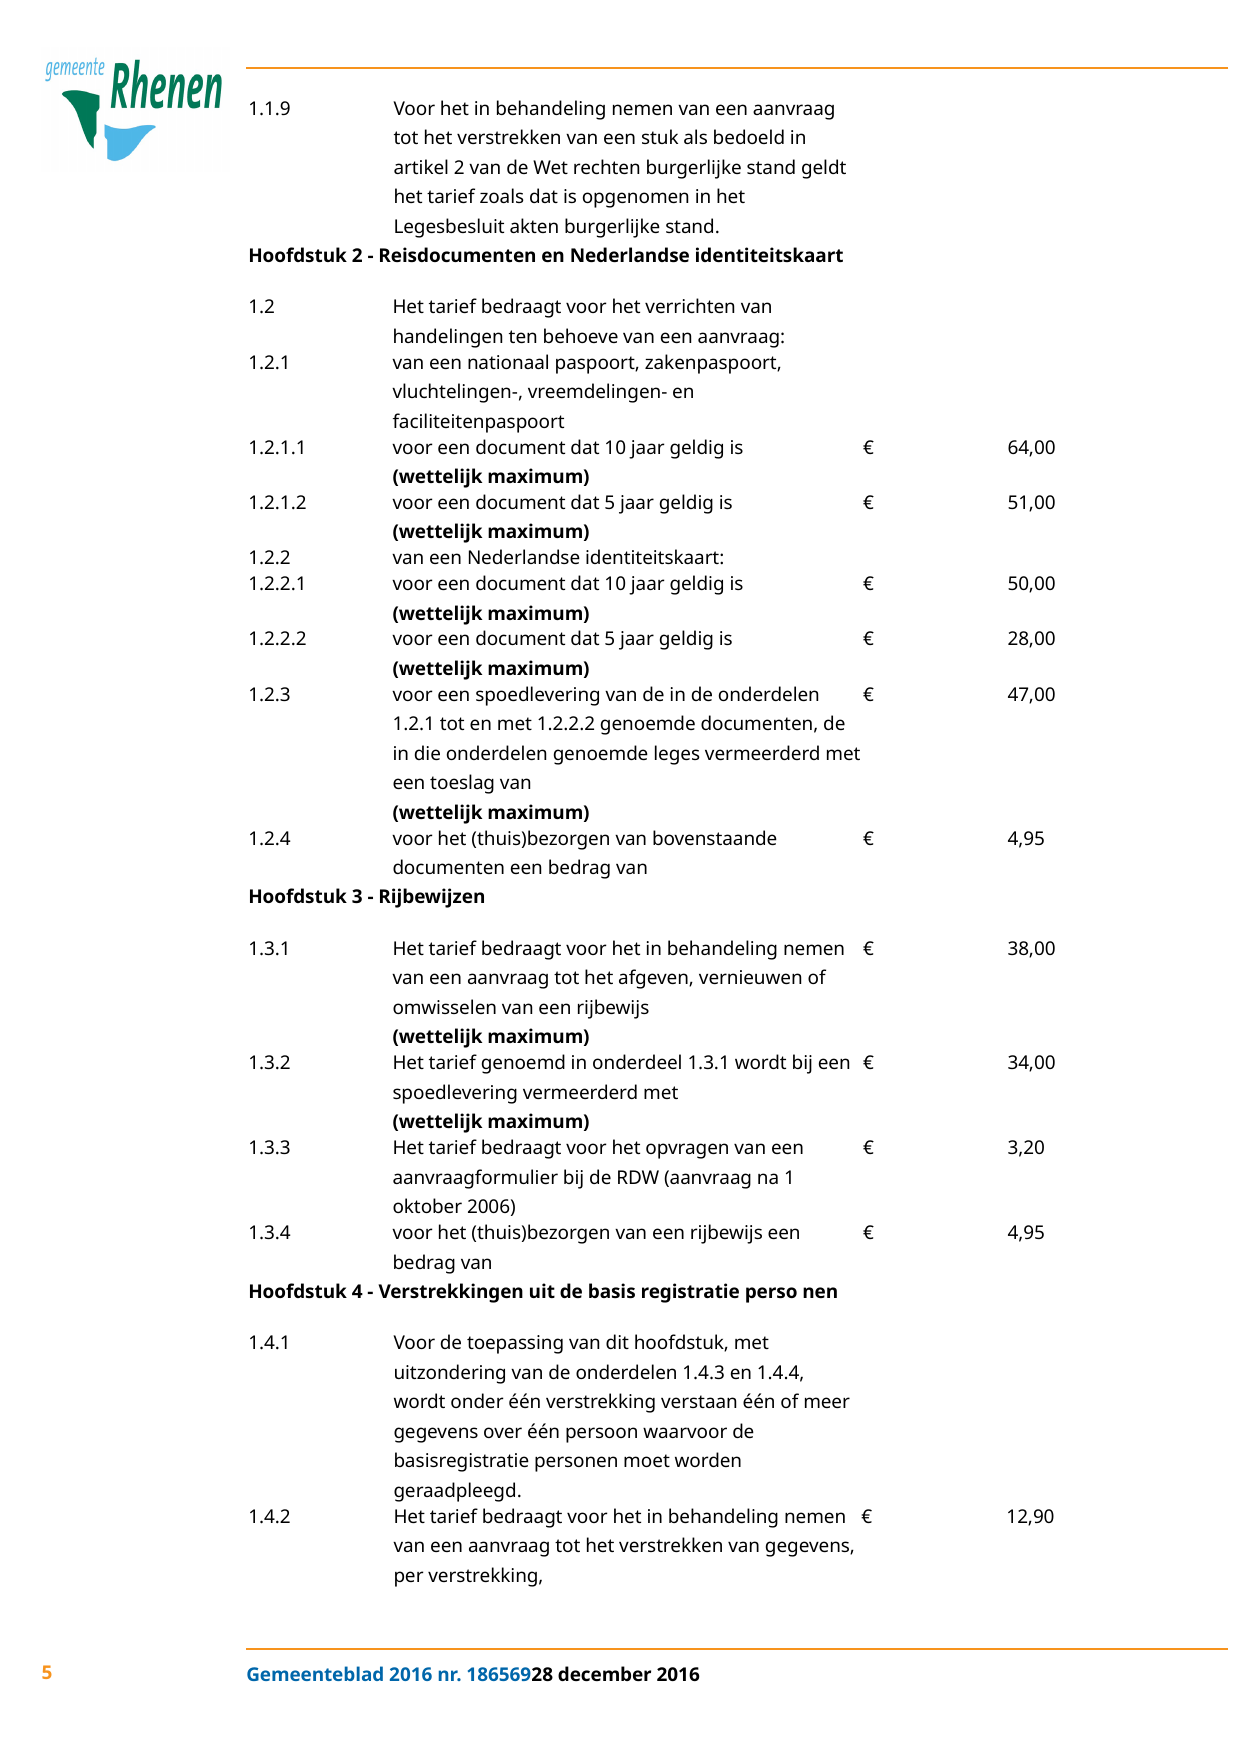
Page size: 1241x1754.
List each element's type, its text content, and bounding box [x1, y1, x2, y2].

table_cell 28,00 [1007, 626, 1152, 681]
table_header Hoofdstuk 4 - Verstrekkingen uit de basis registratie perso nen [248, 1278, 1152, 1304]
table_cell [1006, 95, 1152, 239]
table_cell voor het (thuis)bezorgen van een rijbewijs een bedrag van [392, 1219, 863, 1274]
table_cell [248, 909, 392, 935]
table_cell € [863, 825, 1007, 880]
table_cell Het tarief bedraagt voor het verrichten van handelingen ten behoeve van een aanvraag: [392, 294, 863, 349]
table_cell voor het (thuis)bezorgen van bovenstaande documenten een bedrag van [392, 825, 863, 880]
table_cell € [863, 570, 1007, 626]
table_cell 1.2.1.1 [248, 434, 392, 489]
table_cell [393, 1304, 861, 1329]
table_cell [863, 294, 1007, 349]
table_cell [861, 1329, 1006, 1503]
table_cell [1006, 1304, 1152, 1329]
table_cell van een nationaal paspoort, zakenpaspoort, vluchtelingen-, vreemdelingen- en faciliteitenpaspoort [392, 349, 863, 434]
table_header Hoofdstuk 3 - Rijbewijzen [248, 884, 1152, 909]
table_cell voor een document dat 10 jaar geldig is (wettelijk maximum) [392, 570, 863, 626]
table_cell [1007, 268, 1152, 294]
table_cell [1007, 909, 1152, 935]
table_cell 1.3.1 [248, 935, 392, 1049]
table_cell 1.1.9 [248, 95, 393, 239]
table_cell € [863, 489, 1007, 544]
table_cell 1.3.3 [248, 1134, 392, 1219]
table_cell 51,00 [1007, 489, 1152, 544]
table_header Hoofdstuk 2 - Reisdocumenten en Nederlandse identiteitskaart [248, 242, 1152, 268]
table_cell 1.2.1 [248, 349, 392, 434]
table_cell voor een document dat 10 jaar geldig is (wettelijk maximum) [392, 434, 863, 489]
table_cell € [863, 1050, 1007, 1134]
table_cell € [863, 935, 1007, 1049]
table_cell [863, 349, 1007, 434]
table_cell voor een document dat 5 jaar geldig is (wettelijk maximum) [392, 626, 863, 681]
table_cell 50,00 [1007, 570, 1152, 626]
table_cell 64,00 [1007, 434, 1152, 489]
table_cell [863, 268, 1007, 294]
table_cell 34,00 [1007, 1050, 1152, 1134]
table_cell [1006, 1329, 1152, 1503]
table_cell [861, 95, 1006, 239]
table_cell 1.3.2 [248, 1050, 392, 1134]
table_cell Voor de toepassing van dit hoofdstuk, met uitzondering van de onderdelen 1.4.3 en 1.4.4, wordt onder één verstrekking verstaan één of meer gegevens over één persoon waarvoor de basisregistratie personen moet worden geraadpleegd. [393, 1329, 861, 1503]
table_cell € [863, 681, 1007, 825]
table_cell [863, 909, 1007, 935]
table_cell Het tarief genoemd in onderdeel 1.3.1 wordt bij een spoedlevering vermeerderd met (wettelijk maximum) [392, 1050, 863, 1134]
table_cell 1.2.2.1 [248, 570, 392, 626]
table_cell € [863, 626, 1007, 681]
table_cell 1.4.2 [248, 1503, 393, 1588]
table_cell 1.2.4 [248, 825, 392, 880]
table_cell 3,20 [1007, 1134, 1152, 1219]
table_cell Het tarief bedraagt voor het in behandeling nemen van een aanvraag tot het verstrekken van gegevens, per verstrekking, [393, 1503, 861, 1588]
table_cell 1.2.2.2 [248, 626, 392, 681]
table_cell Het tarief bedraagt voor het in behandeling nemen van een aanvraag tot het afgeven, vernieuwen of omwisselen van een rijbewijs (wettelijk maximum) [392, 935, 863, 1049]
table_cell 12,90 [1006, 1503, 1152, 1588]
table_cell 38,00 [1007, 935, 1152, 1049]
table_cell [863, 545, 1007, 570]
table_cell [1007, 545, 1152, 570]
table_cell Voor het in behandeling nemen van een aanvraag tot het verstrekken van een stuk als bedoeld in artikel 2 van de Wet rechten burgerlijke stand geldt het tarief zoals dat is opgenomen in het Legesbesluit akten burgerlijke stand. [393, 95, 861, 239]
table_cell van een Nederlandse identiteitskaart: [392, 545, 863, 570]
table_cell 4,95 [1007, 1219, 1152, 1274]
table_cell 1.4.1 [248, 1329, 393, 1503]
table_cell [1007, 294, 1152, 349]
table_cell [1007, 349, 1152, 434]
table_cell 47,00 [1007, 681, 1152, 825]
table_cell 1.2.2 [248, 545, 392, 570]
table_cell 1.3.4 [248, 1219, 392, 1274]
table_cell 4,95 [1007, 825, 1152, 880]
table_cell Het tarief bedraagt voor het opvragen van een aanvraagformulier bij de RDW (aanvraag na 1 oktober 2006) [392, 1134, 863, 1219]
table_cell € [861, 1503, 1006, 1588]
table_cell 1.2 [248, 294, 392, 349]
table_cell [248, 268, 392, 294]
table_cell € [863, 1219, 1007, 1274]
table_cell voor een spoedlevering van de in de onderdelen 1.2.1 tot en met 1.2.2.2 genoemde documenten, de in die onderdelen genoemde leges vermeerderd met een toeslag van (wettelijk maximum) [392, 681, 863, 825]
table_cell 1.2.1.2 [248, 489, 392, 544]
table_cell € [863, 434, 1007, 489]
table_cell [248, 1304, 393, 1329]
table_cell voor een document dat 5 jaar geldig is (wettelijk maximum) [392, 489, 863, 544]
table_cell [861, 1304, 1006, 1329]
table_cell € [863, 1134, 1007, 1219]
table_cell [392, 909, 863, 935]
table_cell 1.2.3 [248, 681, 392, 825]
picture [41, 47, 231, 172]
table_cell [392, 268, 863, 294]
